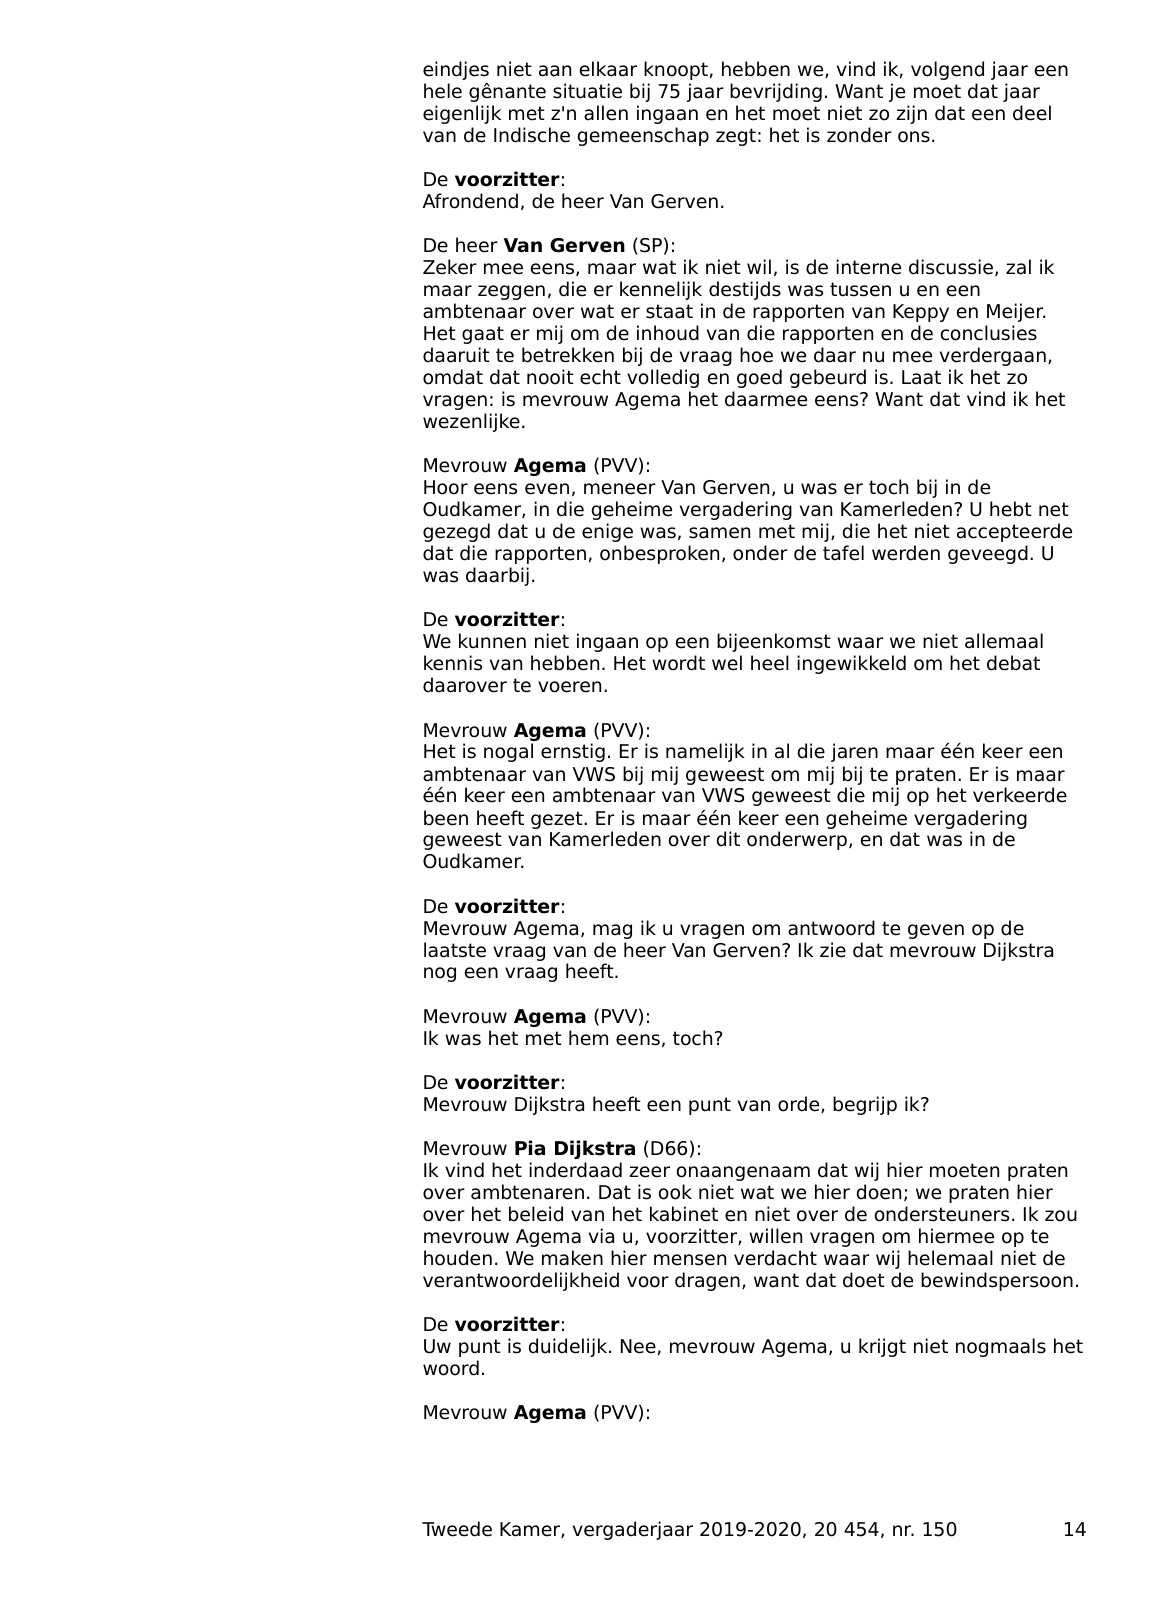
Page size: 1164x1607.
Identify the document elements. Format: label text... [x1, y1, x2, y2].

text Ik vind het inderdaad zeer onaangenaam dat wij hier moeten praten over ambtenaren. Dat is ook niet wat we hier doen; we praten hier over het beleid van het kabinet en niet over de ondersteuners. Ik zou mevrouw Agema via u, voorzitter, willen vragen om hiermee op te houden. We maken hier mensen verdacht waar wij helemaal niet de verantwoordelijkheid voor dragen, want dat doet de bewindspersoon. [422, 1160, 1087, 1292]
text Mevrouw Pia Dijkstra (D66): [422, 1138, 1087, 1160]
text De voorzitter: [422, 609, 1087, 631]
text De voorzitter: [422, 1314, 1087, 1336]
text Mevrouw Agema (PVV): [422, 1402, 1087, 1424]
text De voorzitter: [422, 1072, 1087, 1094]
text eindjes niet aan elkaar knoopt, hebben we, vind ik, volgend jaar een hele gênante situatie bij 75 jaar bevrijding. Want je moet dat jaar eigenlijk met z'n allen ingaan en het moet niet zo zijn dat een deel van de Indische gemeenschap zegt: het is zonder ons. [422, 59, 1087, 147]
text De heer Van Gerven (SP): [422, 235, 1087, 257]
text Het is nogal ernstig. Er is namelijk in al die jaren maar één keer een ambtenaar van VWS bij mij geweest om mij bij te praten. Er is maar één keer een ambtenaar van VWS geweest die mij op het verkeerde been heeft gezet. Er is maar één keer een geheime vergadering geweest van Kamerleden over dit onderwerp, en dat was in de Oudkamer. [422, 741, 1087, 873]
text Mevrouw Agema (PVV): [422, 455, 1087, 477]
text Mevrouw Dijkstra heeft een punt van orde, begrijp ik? [422, 1094, 1087, 1116]
text Mevrouw Agema, mag ik u vragen om antwoord te geven op de laatste vraag van de heer Van Gerven? Ik zie dat mevrouw Dijkstra nog een vraag heeft. [422, 917, 1087, 983]
text Mevrouw Agema (PVV): [422, 1006, 1087, 1028]
text Afrondend, de heer Van Gerven. [422, 191, 1087, 213]
text Ik was het met hem eens, toch? [422, 1028, 1087, 1049]
text Uw punt is duidelijk. Nee, mevrouw Agema, u krijgt niet nogmaals het woord. [422, 1336, 1087, 1380]
text Hoor eens even, meneer Van Gerven, u was er toch bij in de Oudkamer, in die geheime vergadering van Kamerleden? U hebt net gezegd dat u de enige was, samen met mij, die het niet accepteerde dat die rapporten, onbesproken, onder de tafel werden geveegd. U was daarbij. [422, 477, 1087, 587]
text De voorzitter: [422, 896, 1087, 917]
text Zeker mee eens, maar wat ik niet wil, is de interne discussie, zal ik maar zeggen, die er kennelijk destijds was tussen u en een ambtenaar over wat er staat in de rapporten van Keppy en Meijer. Het gaat er mij om de inhoud van die rapporten en de conclusies daaruit te betrekken bij de vraag hoe we daar nu mee verdergaan, omdat dat nooit echt volledig en goed gebeurd is. Laat ik het zo vragen: is mevrouw Agema het daarmee eens? Want dat vind ik het wezenlijke. [422, 257, 1087, 433]
text Mevrouw Agema (PVV): [422, 719, 1087, 741]
text We kunnen niet ingaan op een bijeenkomst waar we niet allemaal kennis van hebben. Het wordt wel heel ingewikkeld om het debat daarover te voeren. [422, 631, 1087, 697]
text De voorzitter: [422, 169, 1087, 191]
